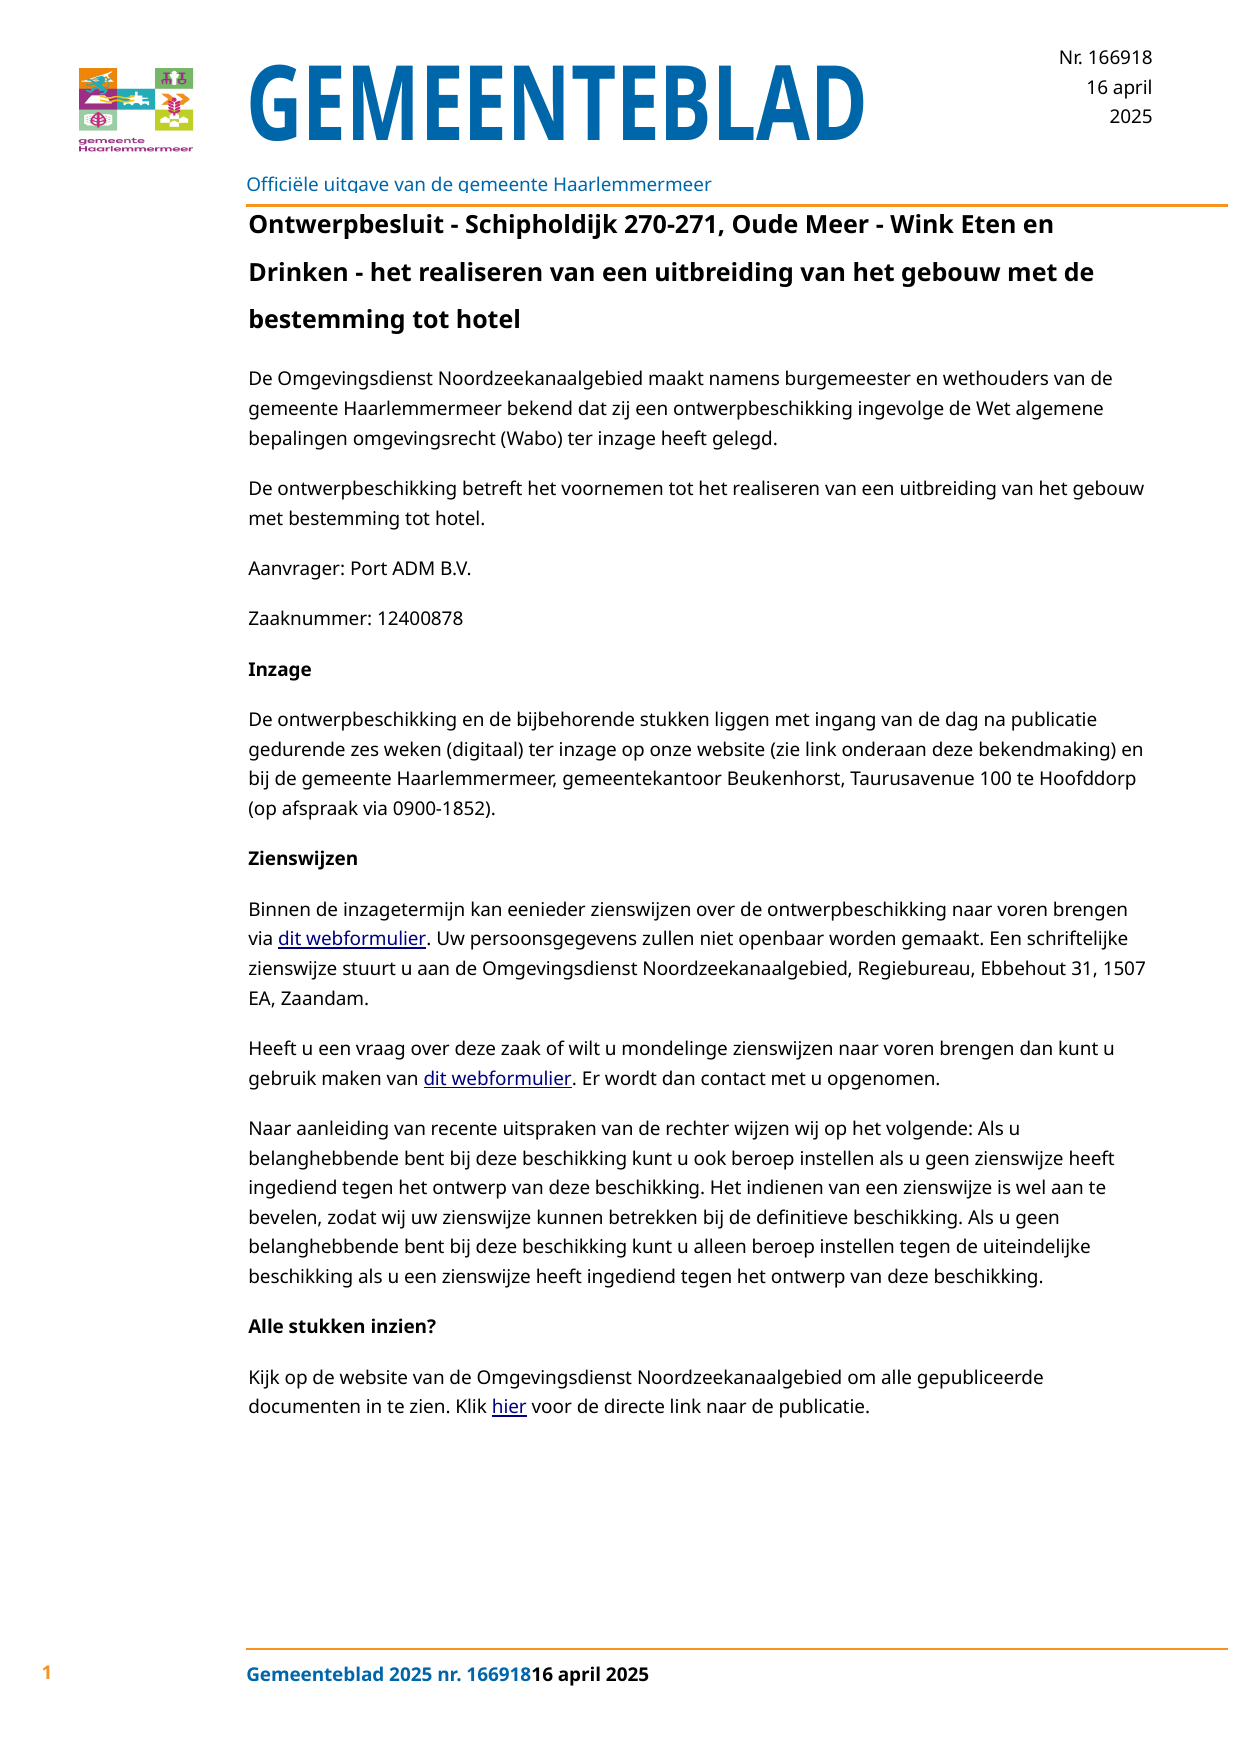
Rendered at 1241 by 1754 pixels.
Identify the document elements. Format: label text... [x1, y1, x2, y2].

picture [41, 47, 231, 172]
text Inzage [248, 656, 1152, 682]
text De Omgevingsdienst Noordzeekanaalgebied maakt namens burgemeester en wethouders van de gemeente Haarlemmermeer bekend dat zij een ontwerpbeschikking ingevolge de Wet algemene bepalingen omgevingsrecht (Wabo) ter inzage heeft gelegd. [248, 366, 1152, 450]
text Aanvrager: Port ADM B.V. [248, 555, 1152, 581]
text Kijk op de website van de Omgevingsdienst Noordzeekanaalgebied om alle gepubliceerde documenten in te zien. Klik hier voor de directe link naar de publicatie. [248, 1364, 1152, 1419]
text Ontwerpbesluit - Schipholdijk 270-271, Oude Meer - Wink Eten en Drinken - het realiseren van een uitbreiding van het gebouw met de bestemming tot hotel [248, 207, 1152, 336]
text Zienswijzen [248, 846, 1152, 871]
text De ontwerpbeschikking betreft het voornemen tot het realiseren van een uitbreiding van het gebouw met bestemming tot hotel. [248, 475, 1152, 530]
text Binnen de inzagetermijn kan eenieder zienswijzen over de ontwerpbeschikking naar voren brengen via dit webformulier. Uw persoonsgegevens zullen niet openbaar worden gemaakt. Een schriftelijke zienswijze stuurt u aan de Omgevingsdienst Noordzeekanaalgebied, Regiebureau, Ebbehout 31, 1507 EA, Zaandam. [248, 896, 1152, 1010]
text Zaaknummer: 12400878 [248, 606, 1152, 631]
text De ontwerpbeschikking en de bijbehorende stukken liggen met ingang van de dag na publicatie gedurende zes weken (digitaal) ter inzage op onze website (zie link onderaan deze bekendmaking) en bij de gemeente Haarlemmermeer, gemeentekantoor Beukenhorst, Taurusavenue 100 te Hoofddorp (op afspraak via 0900-1852). [248, 706, 1152, 821]
text Naar aanleiding van recente uitspraken van de rechter wijzen wij op het volgende: Als u belanghebbende bent bij deze beschikking kunt u ook beroep instellen als u geen zienswijze heeft ingediend tegen het ontwerp van deze beschikking. Het indienen van een zienswijze is wel aan te bevelen, zodat wij uw zienswijze kunnen betrekken bij de definitieve beschikking. Als u geen belanghebbende bent bij deze beschikking kunt u alleen beroep instellen tegen de uiteindelijke beschikking als u een zienswijze heeft ingediend tegen het ontwerp van deze beschikking. [248, 1115, 1152, 1289]
text Alle stukken inzien? [248, 1313, 1152, 1339]
text Heeft u een vraag over deze zaak of wilt u mondelinge zienswijzen naar voren brengen dan kunt u gebruik maken van dit webformulier. Er wordt dan contact met u opgenomen. [248, 1035, 1152, 1090]
